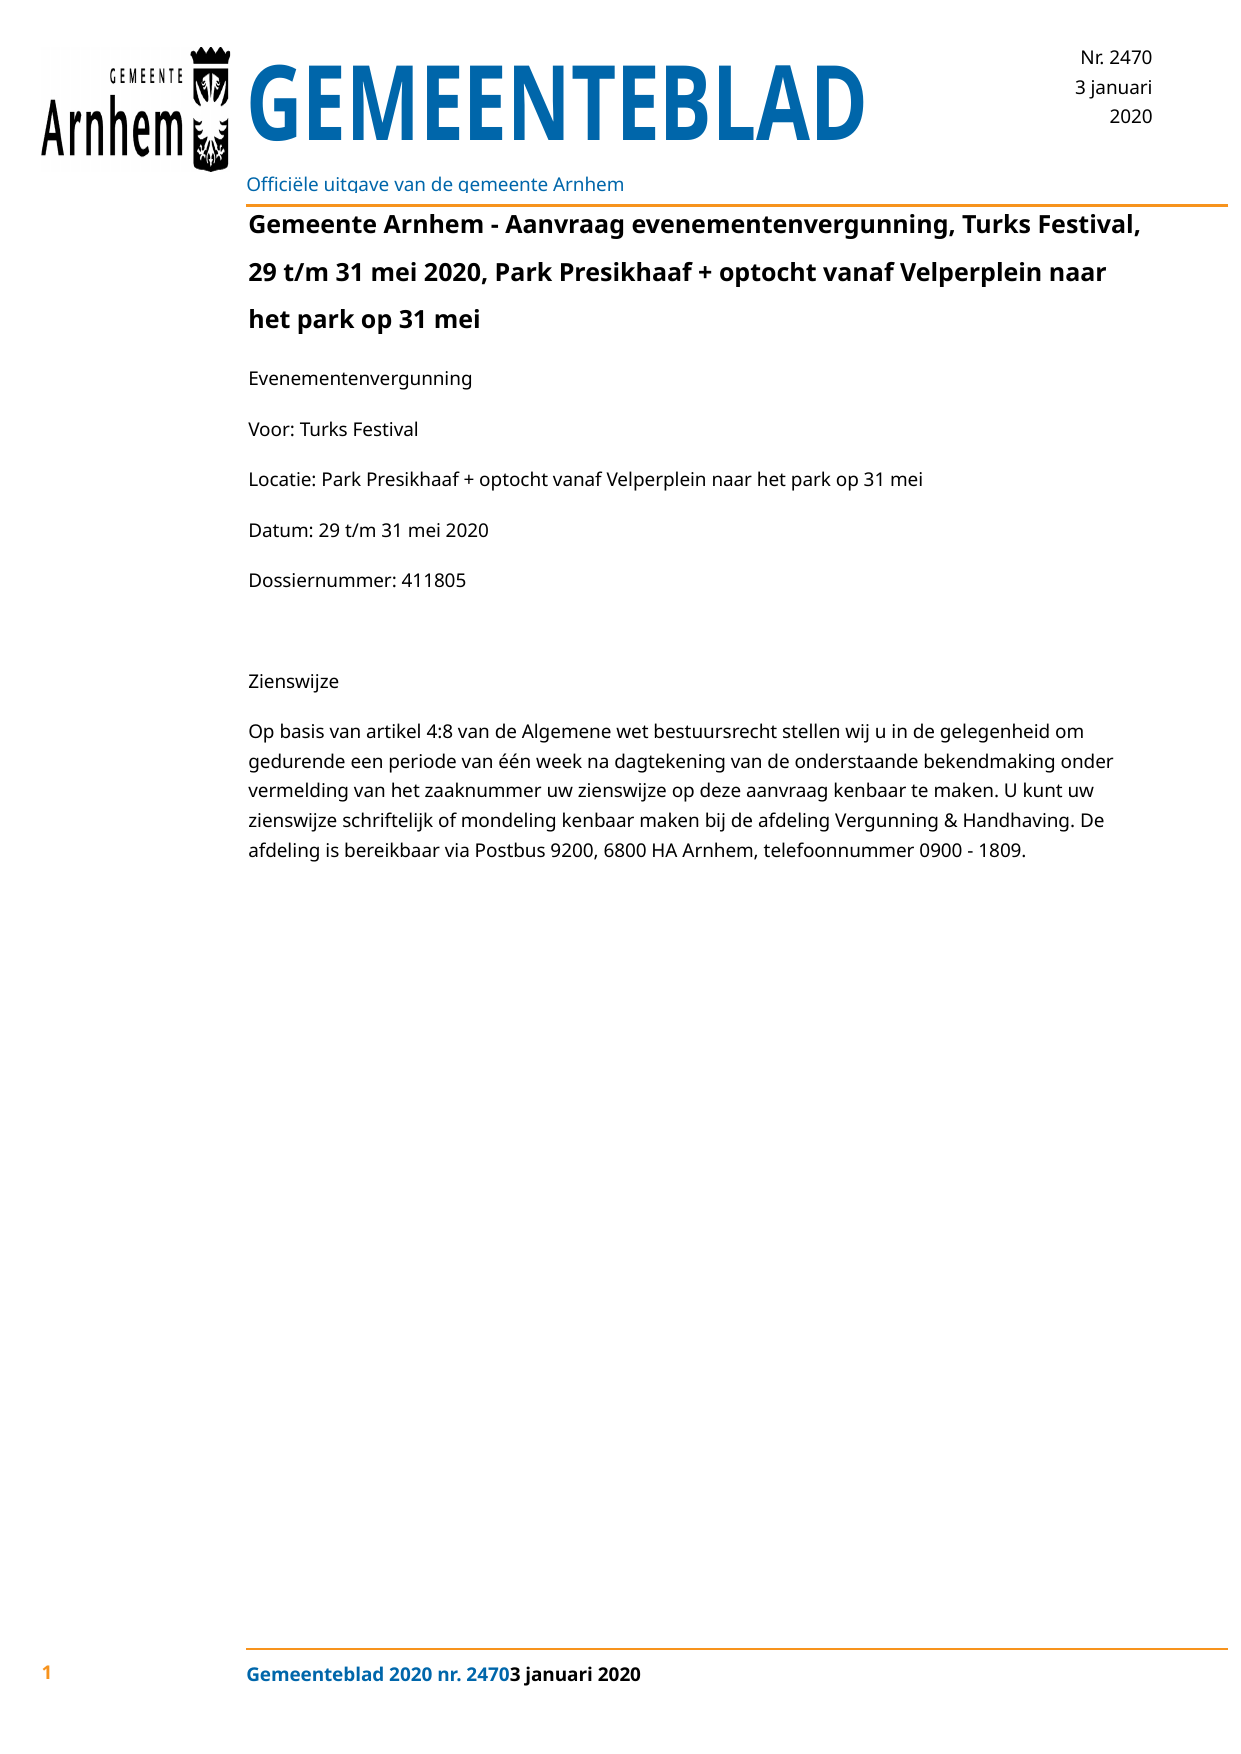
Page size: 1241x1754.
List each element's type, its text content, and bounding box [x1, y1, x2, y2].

text Zienswijze [248, 668, 1152, 694]
text Datum: 29 t/m 31 mei 2020 [248, 517, 1152, 542]
text Voor: Turks Festival [248, 416, 1152, 442]
text Evenementenvergunning [248, 366, 1152, 391]
text Dossiernummer: 411805 [248, 567, 1152, 593]
picture [41, 47, 231, 172]
text Gemeente Arnhem - Aanvraag evenementenvergunning, Turks Festival, 29 t/m 31 mei 2020, Park Presikhaaf + optocht vanaf Velperplein naar het park op 31 mei [248, 207, 1152, 336]
text Op basis van artikel 4:8 van de Algemene wet bestuursrecht stellen wij u in de gelegenheid om gedurende een periode van één week na dagtekening van de onderstaande bekendmaking onder vermelding van het zaaknummer uw zienswijze op deze aanvraag kenbaar te maken. U kunt uw zienswijze schriftelijk of mondeling kenbaar maken bij de afdeling Vergunning & Handhaving. De afdeling is bereikbaar via Postbus 9200, 6800 HA Arnhem, telefoonnummer 0900 - 1809. [248, 718, 1152, 862]
text Locatie: Park Presikhaaf + optocht vanaf Velperplein naar het park op 31 mei [248, 466, 1152, 492]
